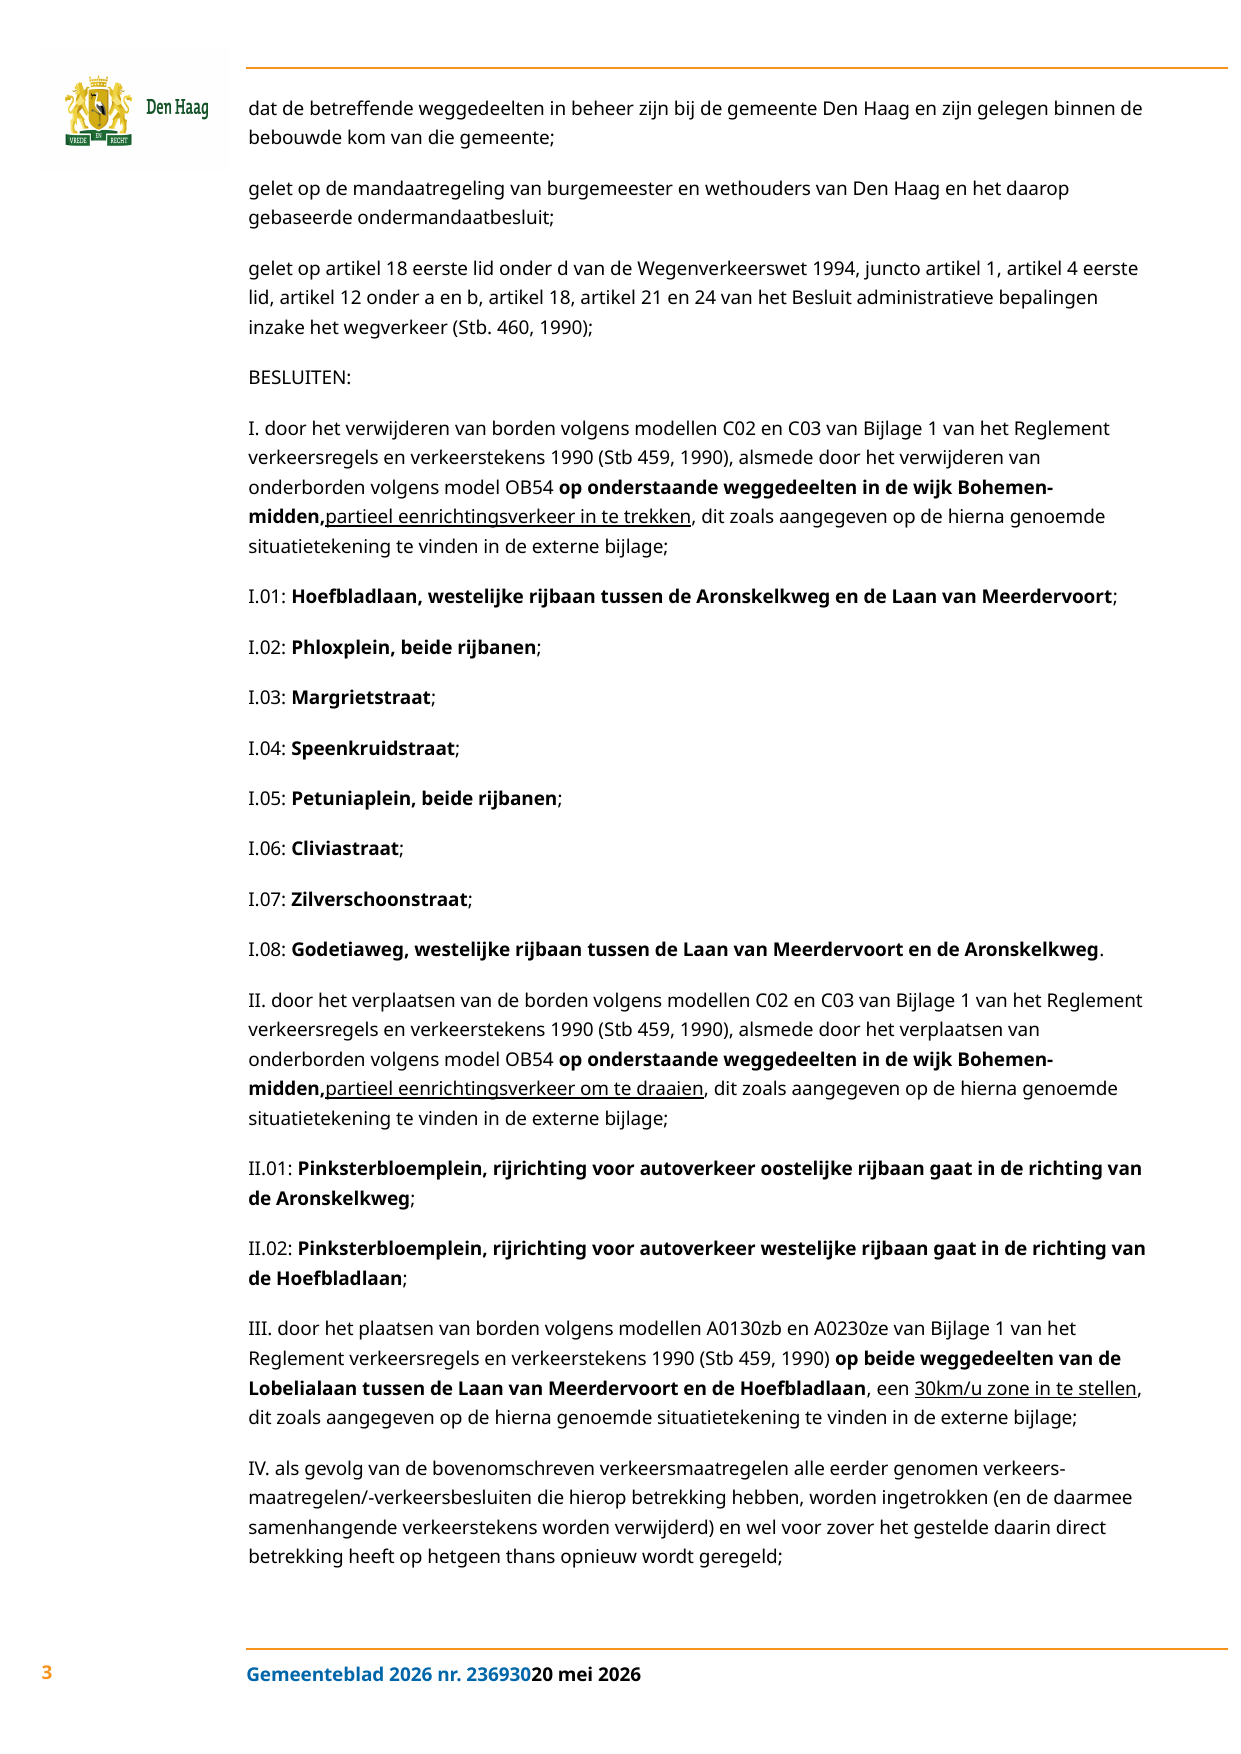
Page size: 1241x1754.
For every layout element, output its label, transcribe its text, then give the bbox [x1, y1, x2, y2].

text I.06: Cliviastraat; [248, 836, 1152, 861]
text II. door het verplaatsen van de borden volgens modellen C02 en C03 van Bijlage 1 van het Reglement verkeersregels en verkeerstekens 1990 (Stb 459, 1990), alsmede door het verplaatsen van onderborden volgens model OB54 op onderstaande weggedeelten in de wijk Bohemen-midden,partieel eenrichtingsverkeer om te draaien, dit zoals aangegeven op de hierna genoemde situatietekening te vinden in de externe bijlage; [248, 987, 1152, 1131]
text II.01: Pinksterbloemplein, rijrichting voor autoverkeer oostelijke rijbaan gaat in de richting van de Aronskelkweg; [248, 1156, 1152, 1211]
text I.03: Margrietstraat; [248, 684, 1152, 710]
text I.04: Speenkruidstraat; [248, 735, 1152, 761]
text BESLUITEN: [248, 364, 1152, 390]
text gelet op de mandaatregeling van burgemeester en wethouders van Den Haag en het daarop gebaseerde ondermandaatbesluit; [248, 175, 1152, 230]
text dat de betreffende weggedeelten in beheer zijn bij de gemeente Den Haag en zijn gelegen binnen de bebouwde kom van die gemeente; [248, 95, 1152, 150]
text I.05: Petuniaplein, beide rijbanen; [248, 785, 1152, 811]
text I.08: Godetiaweg, westelijke rijbaan tussen de Laan van Meerdervoort en de Aronskelkweg. [248, 936, 1152, 962]
text II.02: Pinksterbloemplein, rijrichting voor autoverkeer westelijke rijbaan gaat in de richting van de Hoefbladlaan; [248, 1236, 1152, 1291]
text I.02: Phloxplein, beide rijbanen; [248, 634, 1152, 660]
text III. door het plaatsen van borden volgens modellen A0130zb en A0230ze van Bijlage 1 van het Reglement verkeersregels en verkeerstekens 1990 (Stb 459, 1990) op beide weggedeelten van de Lobelialaan tussen de Laan van Meerdervoort en de Hoefbladlaan, een 30km/u zone in te stellen, dit zoals aangegeven op de hierna genoemde situatietekening te vinden in de externe bijlage; [248, 1316, 1152, 1430]
text IV. als gevolg van de bovenomschreven verkeersmaatregelen alle eerder genomen verkeers-maatregelen/-verkeersbesluiten die hierop betrekking hebben, worden ingetrokken (en de daarmee samenhangende verkeerstekens worden verwijderd) en wel voor zover het gestelde daarin direct betrekking heeft op hetgeen thans opnieuw wordt geregeld; [248, 1455, 1152, 1569]
picture [41, 47, 231, 172]
text I.07: Zilverschoonstraat; [248, 886, 1152, 912]
text I.01: Hoefbladlaan, westelijke rijbaan tussen de Aronskelkweg en de Laan van Meerdervoort; [248, 583, 1152, 609]
text gelet op artikel 18 eerste lid onder d van de Wegenverkeerswet 1994, juncto artikel 1, artikel 4 eerste lid, artikel 12 onder a en b, artikel 18, artikel 21 en 24 van het Besluit administratieve bepalingen inzake het wegverkeer (Stb. 460, 1990); [248, 255, 1152, 340]
text I. door het verwijderen van borden volgens modellen C02 en C03 van Bijlage 1 van het Reglement verkeersregels en verkeerstekens 1990 (Stb 459, 1990), alsmede door het verwijderen van onderborden volgens model OB54 op onderstaande weggedeelten in de wijk Bohemen-midden,partieel eenrichtingsverkeer in te trekken, dit zoals aangegeven op de hierna genoemde situatietekening te vinden in de externe bijlage; [248, 415, 1152, 559]
